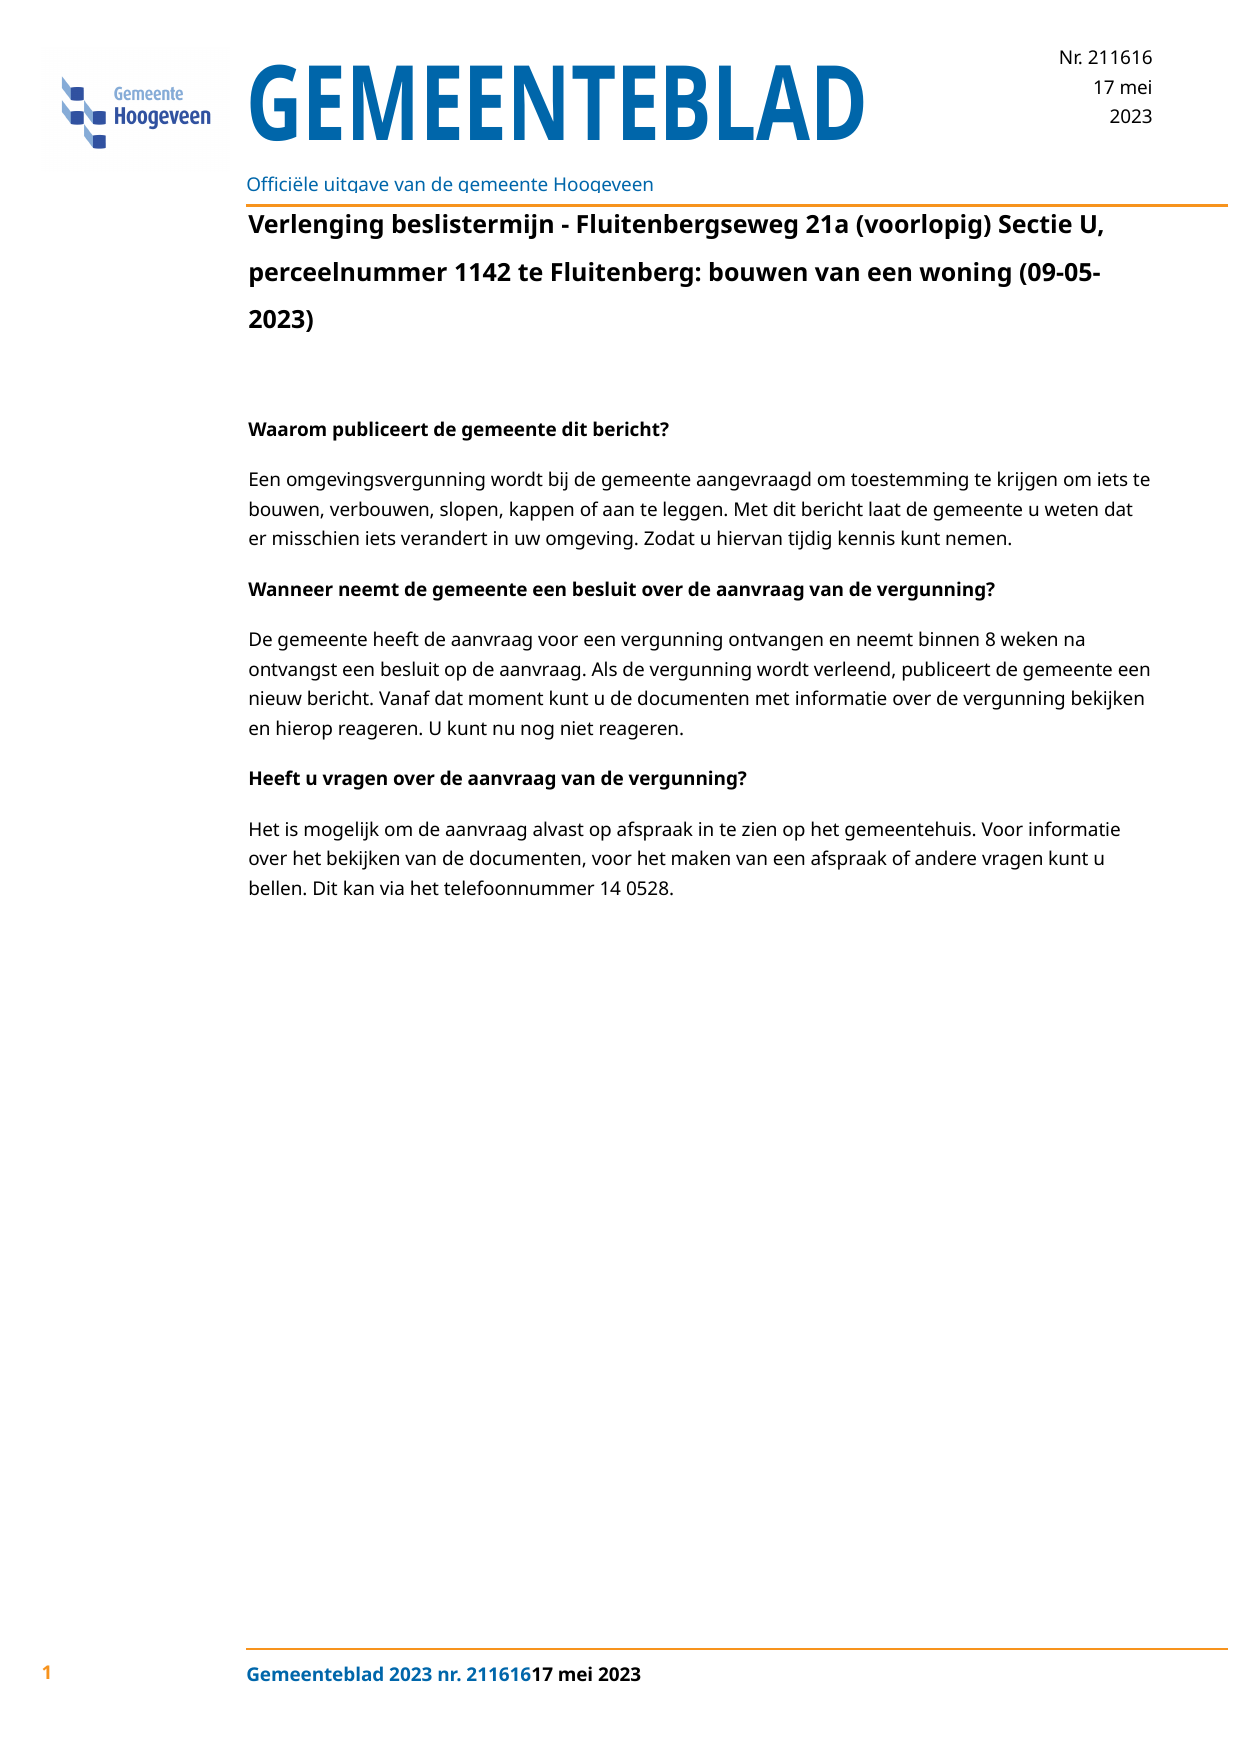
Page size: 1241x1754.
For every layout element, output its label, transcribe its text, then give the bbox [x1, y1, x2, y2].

picture [41, 47, 231, 172]
text Wanneer neemt de gemeente een besluit over de aanvraag van de vergunning? [248, 576, 1152, 602]
text Het is mogelijk om de aanvraag alvast op afspraak in te zien op het gemeentehuis. Voor informatie over het bekijken van de documenten, voor het maken van een afspraak of andere vragen kunt u bellen. Dit kan via het telefoonnummer 14 0528. [248, 816, 1152, 901]
text Verlenging beslistermijn - Fluitenbergseweg 21a (voorlopig) Sectie U, perceelnummer 1142 te Fluitenberg: bouwen van een woning (09-05-2023) [248, 207, 1152, 336]
text Heeft u vragen over de aanvraag van de vergunning? [248, 766, 1152, 791]
text Waarom publiceert de gemeente dit bericht? [248, 416, 1152, 442]
text De gemeente heeft de aanvraag voor een vergunning ontvangen en neemt binnen 8 weken na ontvangst een besluit op de aanvraag. Als de vergunning wordt verleend, publiceert de gemeente een nieuw bericht. Vanaf dat moment kunt u de documenten met informatie over de vergunning bekijken en hierop reageren. U kunt nu nog niet reageren. [248, 626, 1152, 741]
text Een omgevingsvergunning wordt bij de gemeente aangevraagd om toestemming te krijgen om iets te bouwen, verbouwen, slopen, kappen of aan te leggen. Met dit bericht laat de gemeente u weten dat er misschien iets verandert in uw omgeving. Zodat u hiervan tijdig kennis kunt nemen. [248, 466, 1152, 551]
